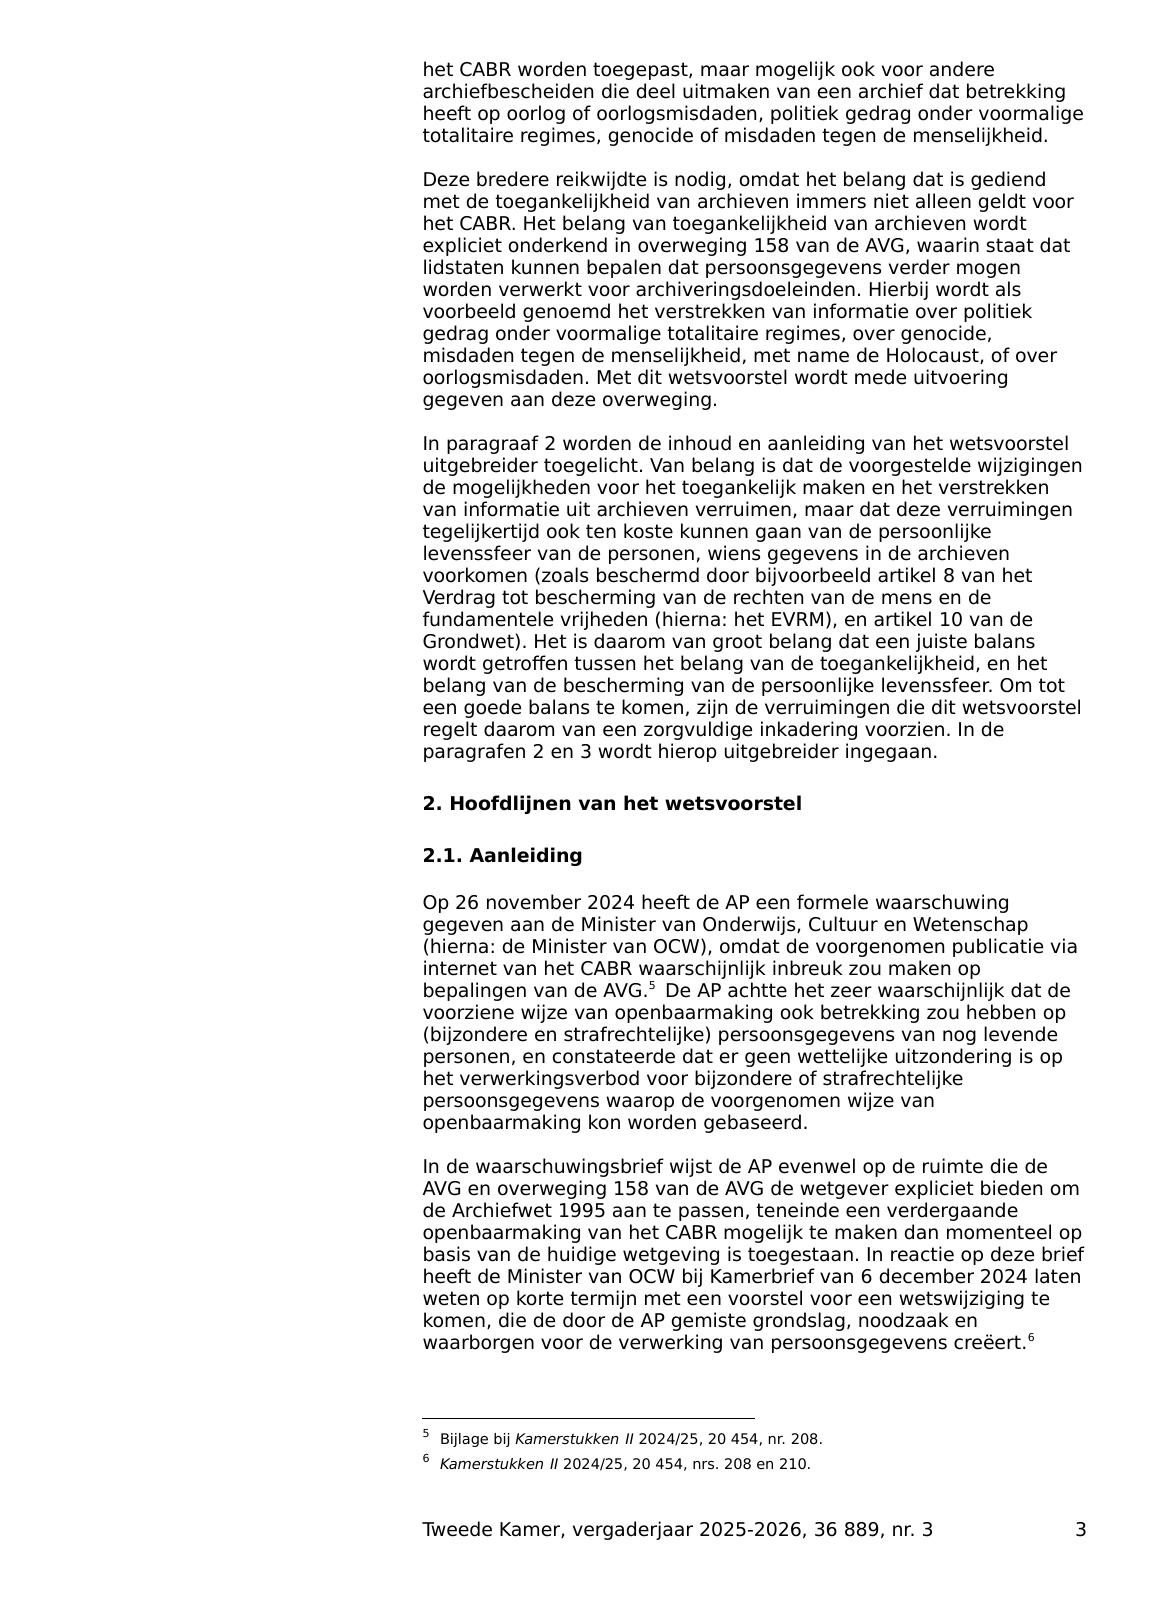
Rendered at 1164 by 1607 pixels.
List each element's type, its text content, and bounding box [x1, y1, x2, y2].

text het CABR worden toegepast, maar mogelijk ook voor andere archiefbescheiden die deel uitmaken van een archief dat betrekking heeft op oorlog of oorlogsmisdaden, politiek gedrag onder voormalige totalitaire regimes, genocide of misdaden tegen de menselijkheid. [422, 59, 1087, 147]
subtitle 2. Hoofdlijnen van het wetsvoorstel [422, 793, 1087, 815]
text Kamerstukken II 2024/25, 20 454, nrs. 208 en 210. [422, 1452, 1087, 1474]
text Op 26 november 2024 heeft de AP een formele waarschuwing gegeven aan de Minister van Onderwijs, Cultuur en Wetenschap (hierna: de Minister van OCW), omdat de voorgenomen publicatie via internet van het CABR waarschijnlijk inbreuk zou maken op bepalingen van de AVG. De AP achtte het zeer waarschijnlijk dat de voorziene wijze van openbaarmaking ook betrekking zou hebben op (bijzondere en strafrechtelijke) persoonsgegevens van nog levende personen, en constateerde dat er geen wettelijke uitzondering is op het verwerkingsverbod voor bijzondere of strafrechtelijke persoonsgegevens waarop de voorgenomen wijze van openbaarmaking kon worden gebaseerd. [422, 892, 1087, 1133]
text In paragraaf 2 worden de inhoud en aanleiding van het wetsvoorstel uitgebreider toegelicht. Van belang is dat de voorgestelde wijzigingen de mogelijkheden voor het toegankelijk maken en het verstrekken van informatie uit archieven verruimen, maar dat deze verruimingen tegelijkertijd ook ten koste kunnen gaan van de persoonlijke levenssfeer van de personen, wiens gegevens in de archieven voorkomen (zoals beschermd door bijvoorbeeld artikel 8 van het Verdrag tot bescherming van de rechten van de mens en de fundamentele vrijheden (hierna: het EVRM), en artikel 10 van de Grondwet). Het is daarom van groot belang dat een juiste balans wordt getroffen tussen het belang van de toegankelijkheid, en het belang van de bescherming van de persoonlijke levenssfeer. Om tot een goede balans te komen, zijn de verruimingen die dit wetsvoorstel regelt daarom van een zorgvuldige inkadering voorzien. In de paragrafen 2 en 3 wordt hierop uitgebreider ingegaan. [422, 433, 1087, 763]
text In de waarschuwingsbrief wijst de AP evenwel op de ruimte die de AVG en overweging 158 van de AVG de wetgever expliciet bieden om de Archiefwet 1995 aan te passen, teneinde een verdergaande openbaarmaking van het CABR mogelijk te maken dan momenteel op basis van de huidige wetgeving is toegestaan. In reactie op deze brief heeft de Minister van OCW bij Kamerbrief van 6 december 2024 laten weten op korte termijn met een voorstel voor een wetswijziging te komen, die de door de AP gemiste grondslag, noodzaak en waarborgen voor de verwerking van persoonsgegevens creëert. [422, 1156, 1087, 1353]
text Bijlage bij Kamerstukken II 2024/25, 20 454, nr. 208. [422, 1427, 1087, 1449]
subtitle 2.1. Aanleiding [422, 845, 1087, 867]
text Deze bredere reikwijdte is nodig, omdat het belang dat is gediend met de toegankelijkheid van archieven immers niet alleen geldt voor het CABR. Het belang van toegankelijkheid van archieven wordt expliciet onderkend in overweging 158 van de AVG, waarin staat dat lidstaten kunnen bepalen dat persoonsgegevens verder mogen worden verwerkt voor archiveringsdoeleinden. Hierbij wordt als voorbeeld genoemd het verstrekken van informatie over politiek gedrag onder voormalige totalitaire regimes, over genocide, misdaden tegen de menselijkheid, met name de Holocaust, of over oorlogsmisdaden. Met dit wetsvoorstel wordt mede uitvoering gegeven aan deze overweging. [422, 169, 1087, 411]
